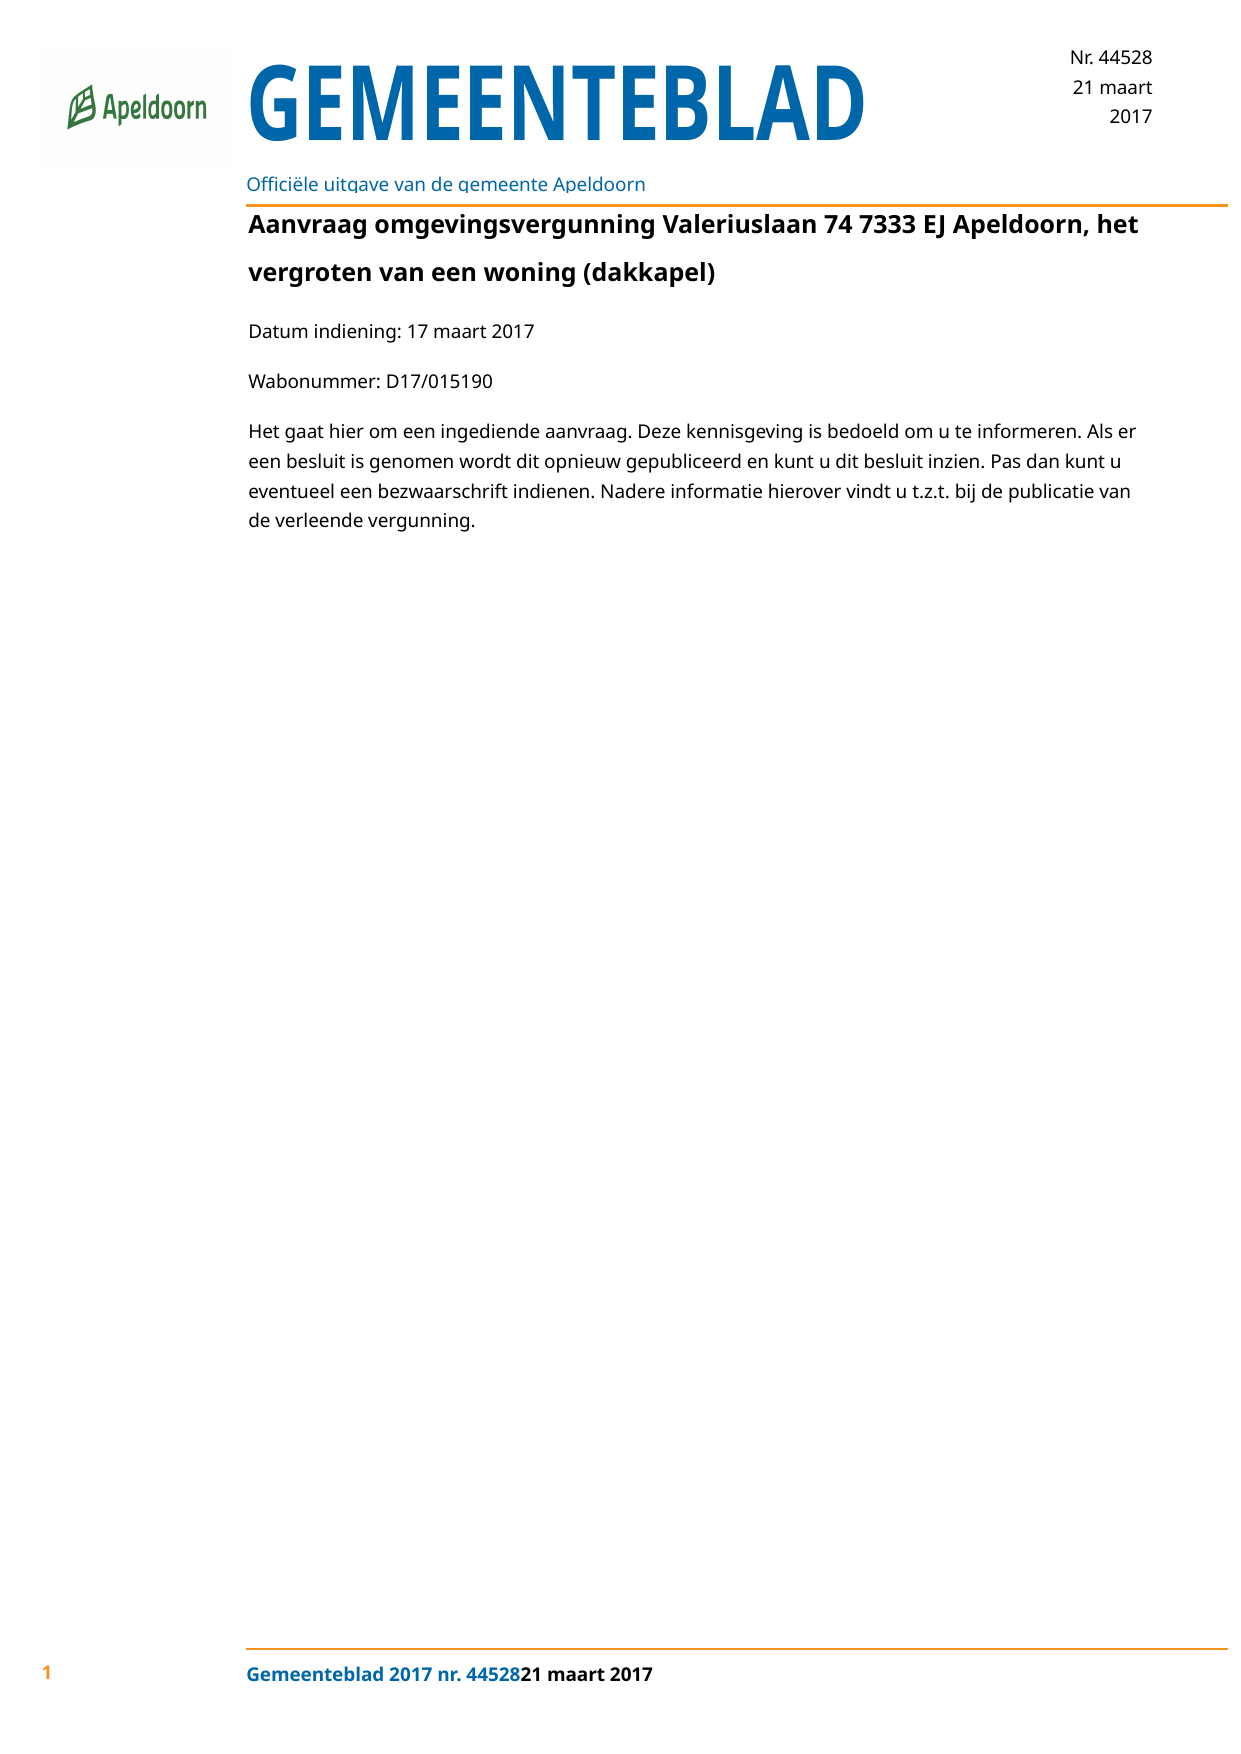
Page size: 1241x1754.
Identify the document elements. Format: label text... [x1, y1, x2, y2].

text Wabonummer: D17/015190 [248, 368, 1152, 394]
text Datum indiening: 17 maart 2017 [248, 318, 1152, 344]
picture [41, 47, 231, 172]
text Aanvraag omgevingsvergunning Valeriuslaan 74 7333 EJ Apeldoorn, het vergroten van een woning (dakkapel) [248, 207, 1152, 288]
text Het gaat hier om een ingediende aanvraag. Deze kennisgeving is bedoeld om u te informeren. Als er een besluit is genomen wordt dit opnieuw gepubliceerd en kunt u dit besluit inzien. Pas dan kunt u eventueel een bezwaarschrift indienen. Nadere informatie hierover vindt u t.z.t. bij de publicatie van de verleende vergunning. [248, 419, 1152, 533]
